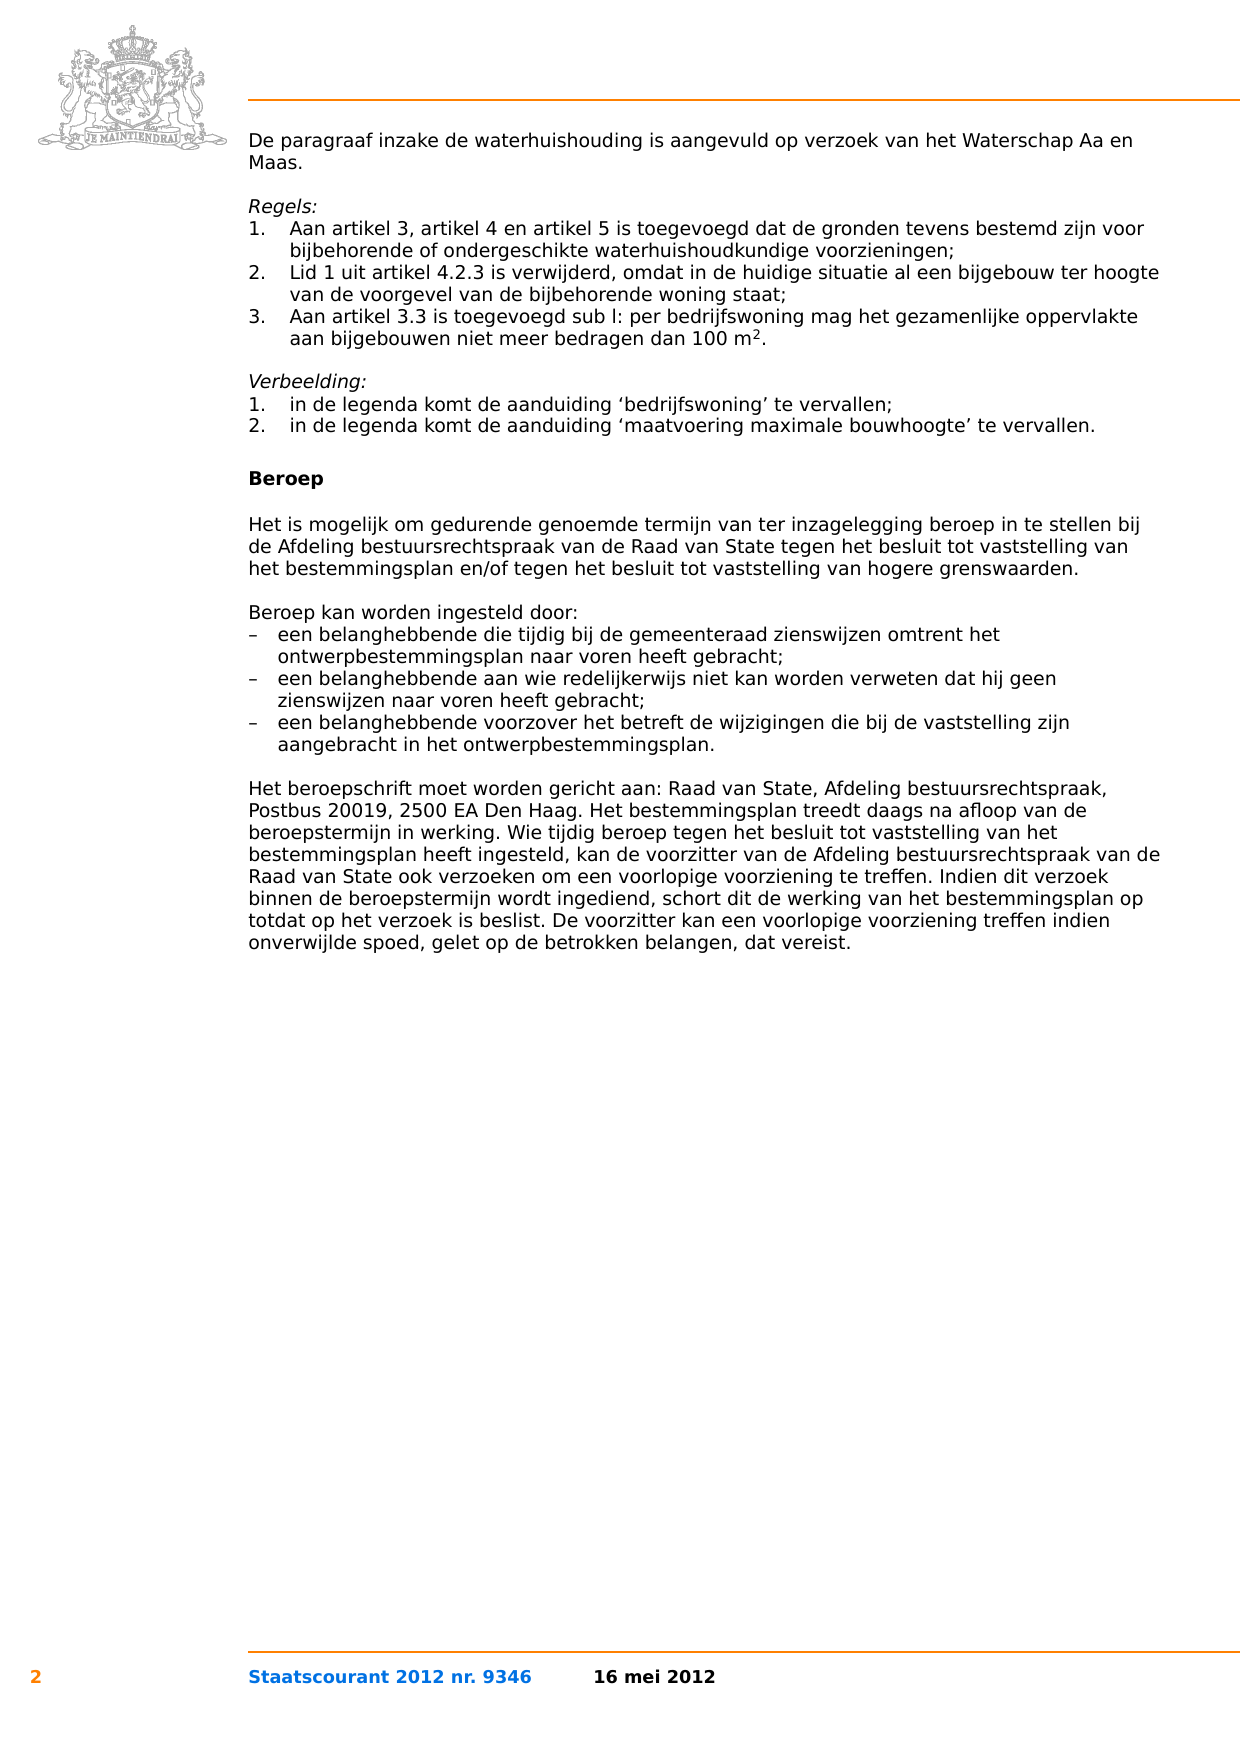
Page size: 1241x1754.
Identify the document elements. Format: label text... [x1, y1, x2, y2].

text – een belanghebbende voorzover het betreft de wijzigingen die bij de vaststelling zijn aangebracht in het ontwerpbestemmingsplan. [248, 712, 1163, 756]
text Verbeelding: [248, 371, 1163, 393]
text De paragraaf inzake de waterhuishouding is aangevuld op verzoek van het Waterschap Aa en Maas. [248, 130, 1163, 174]
text 2. in de legenda komt de aanduiding ‘maatvoering maximale bouwhoogte’ te vervallen. [248, 415, 1163, 437]
text Het beroepschrift moet worden gericht aan: Raad van State, Afdeling bestuursrechtspraak, Postbus 20019, 2500 EA Den Haag. Het bestemmingsplan treedt daags na afloop van de beroepstermijn in werking. Wie tijdig beroep tegen het besluit tot vaststelling van het bestemmingsplan heeft ingesteld, kan de voorzitter van de Afdeling bestuursrechtspraak van de Raad van State ook verzoeken om een voorlopige voorziening te treffen. Indien dit verzoek binnen de beroepstermijn wordt ingediend, schort dit de werking van het bestemmingsplan op totdat op het verzoek is beslist. De voorzitter kan een voorlopige voorziening treffen indien onverwijlde spoed, gelet op de betrokken belangen, dat vereist. [248, 778, 1163, 954]
picture [38, 25, 227, 150]
text Het is mogelijk om gedurende genoemde termijn van ter inzagelegging beroep in te stellen bij de Afdeling bestuursrechtspraak van de Raad van State tegen het besluit tot vaststelling van het bestemmingsplan en/of tegen het besluit tot vaststelling van hogere grenswaarden. [248, 514, 1163, 580]
text 3. Aan artikel 3.3 is toegevoegd sub l: per bedrijfswoning mag het gezamenlijke oppervlakte aan bijgebouwen niet meer bedragen dan 100 m2. [248, 306, 1163, 349]
text Beroep kan worden ingesteld door: [248, 602, 1163, 624]
text – een belanghebbende aan wie redelijkerwijs niet kan worden verweten dat hij geen zienswijzen naar voren heeft gebracht; [248, 668, 1163, 712]
text 2. Lid 1 uit artikel 4.2.3 is verwijderd, omdat in de huidige situatie al een bijgebouw ter hoogte van de voorgevel van de bijbehorende woning staat; [248, 262, 1163, 306]
subtitle Beroep [248, 467, 1163, 489]
text Regels: [248, 196, 1163, 218]
text 1. Aan artikel 3, artikel 4 en artikel 5 is toegevoegd dat de gronden tevens bestemd zijn voor bijbehorende of ondergeschikte waterhuishoudkundige voorzieningen; [248, 218, 1163, 262]
text – een belanghebbende die tijdig bij de gemeenteraad zienswijzen omtrent het ontwerpbestemmingsplan naar voren heeft gebracht; [248, 624, 1163, 668]
text 1. in de legenda komt de aanduiding ‘bedrijfswoning’ te vervallen; [248, 393, 1163, 415]
